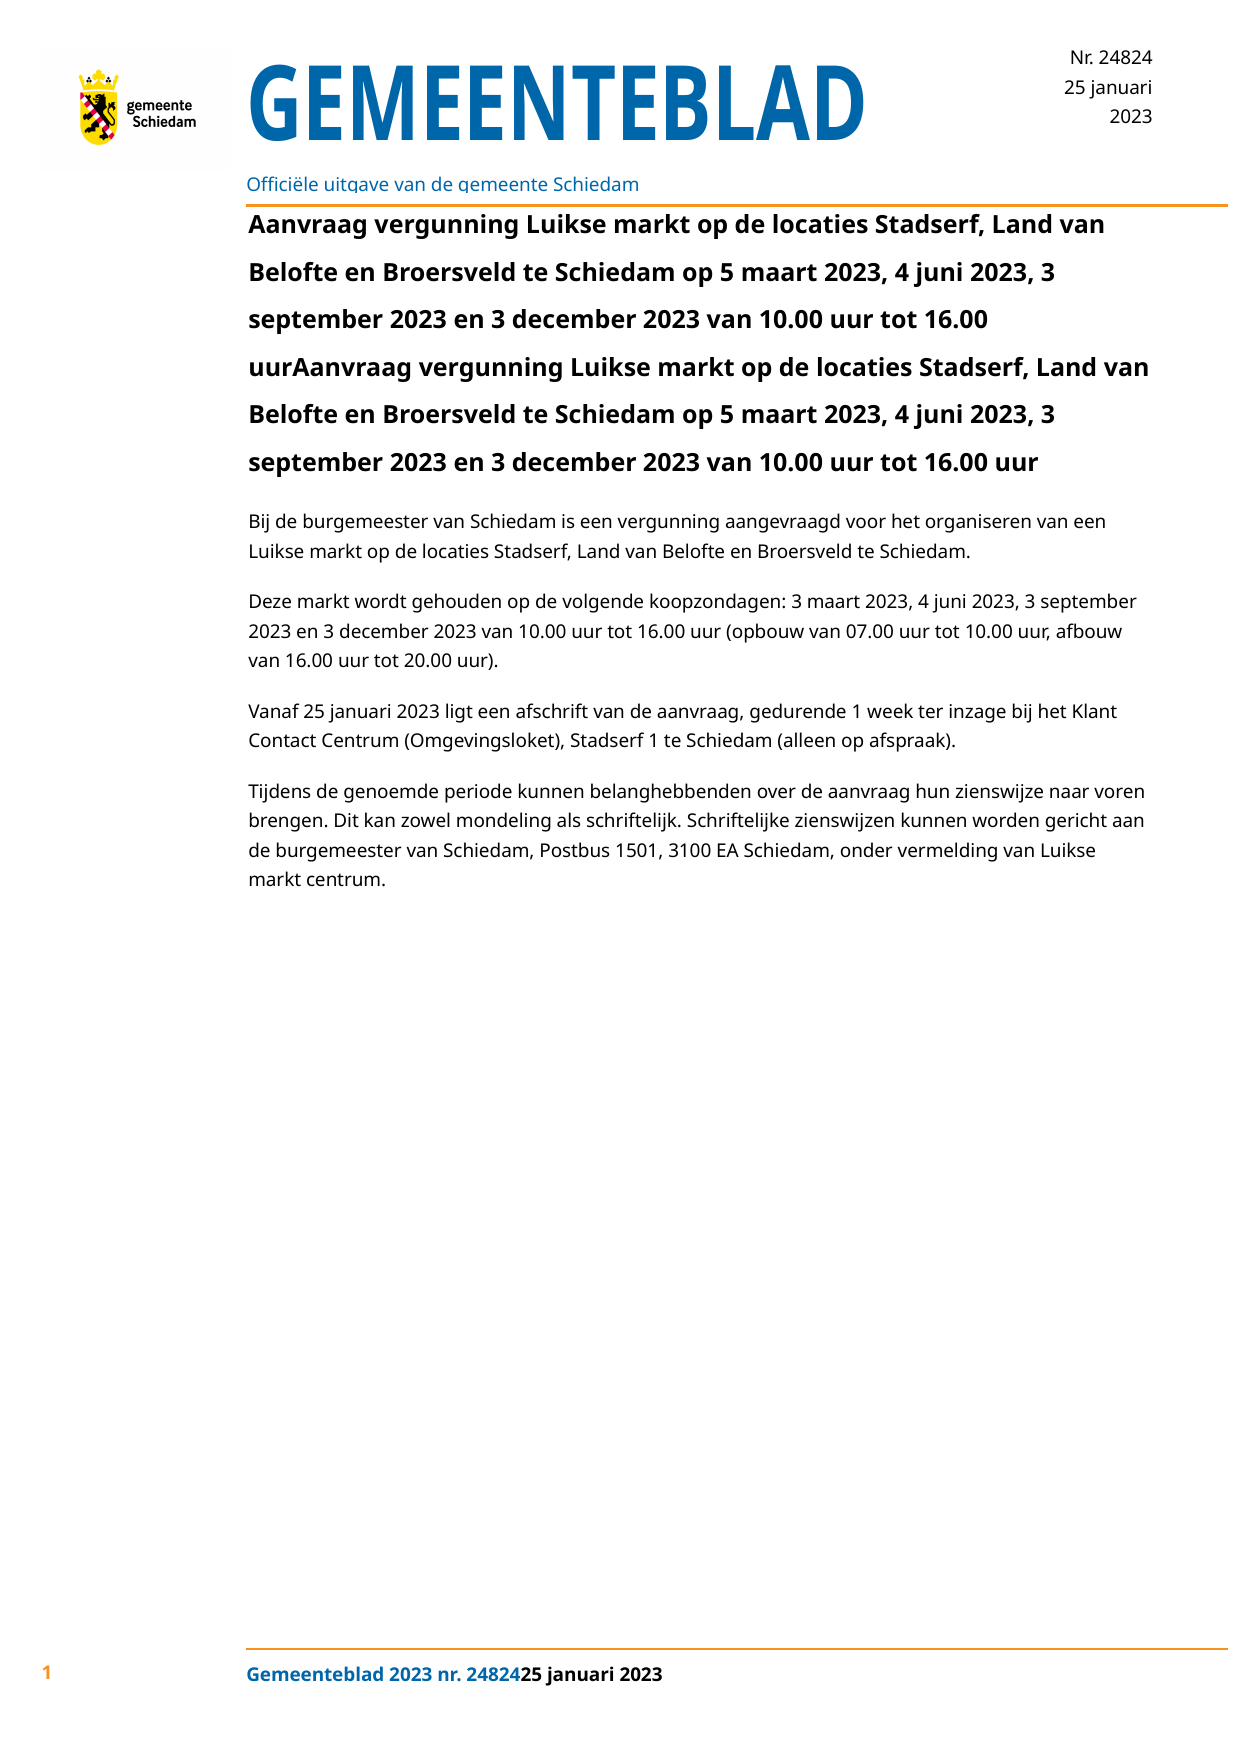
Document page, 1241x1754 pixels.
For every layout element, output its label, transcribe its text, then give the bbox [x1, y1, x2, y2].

text Aanvraag vergunning Luikse markt op de locaties Stadserf, Land van Belofte en Broersveld te Schiedam op 5 maart 2023, 4 juni 2023, 3 september 2023 en 3 december 2023 van 10.00 uur tot 16.00 uurAanvraag vergunning Luikse markt op de locaties Stadserf, Land van Belofte en Broersveld te Schiedam op 5 maart 2023, 4 juni 2023, 3 september 2023 en 3 december 2023 van 10.00 uur tot 16.00 uur [248, 207, 1152, 479]
text Vanaf 25 januari 2023 ligt een afschrift van de aanvraag, gedurende 1 week ter inzage bij het Klant Contact Centrum (Omgevingsloket), Stadserf 1 te Schiedam (alleen op afspraak). [248, 698, 1152, 753]
text Bij de burgemeester van Schiedam is een vergunning aangevraagd voor het organiseren van een Luikse markt op de locaties Stadserf, Land van Belofte en Broersveld te Schiedam. [248, 508, 1152, 564]
text Tijdens de genoemde periode kunnen belanghebbenden over de aanvraag hun zienswijze naar voren brengen. Dit kan zowel mondeling als schriftelijk. Schriftelijke zienswijzen kunnen worden gericht aan de burgemeester van Schiedam, Postbus 1501, 3100 EA Schiedam, onder vermelding van Luikse markt centrum. [248, 778, 1152, 892]
picture [41, 47, 231, 172]
text Deze markt wordt gehouden op de volgende koopzondagen: 3 maart 2023, 4 juni 2023, 3 september 2023 en 3 december 2023 van 10.00 uur tot 16.00 uur (opbouw van 07.00 uur tot 10.00 uur, afbouw van 16.00 uur tot 20.00 uur). [248, 588, 1152, 673]
